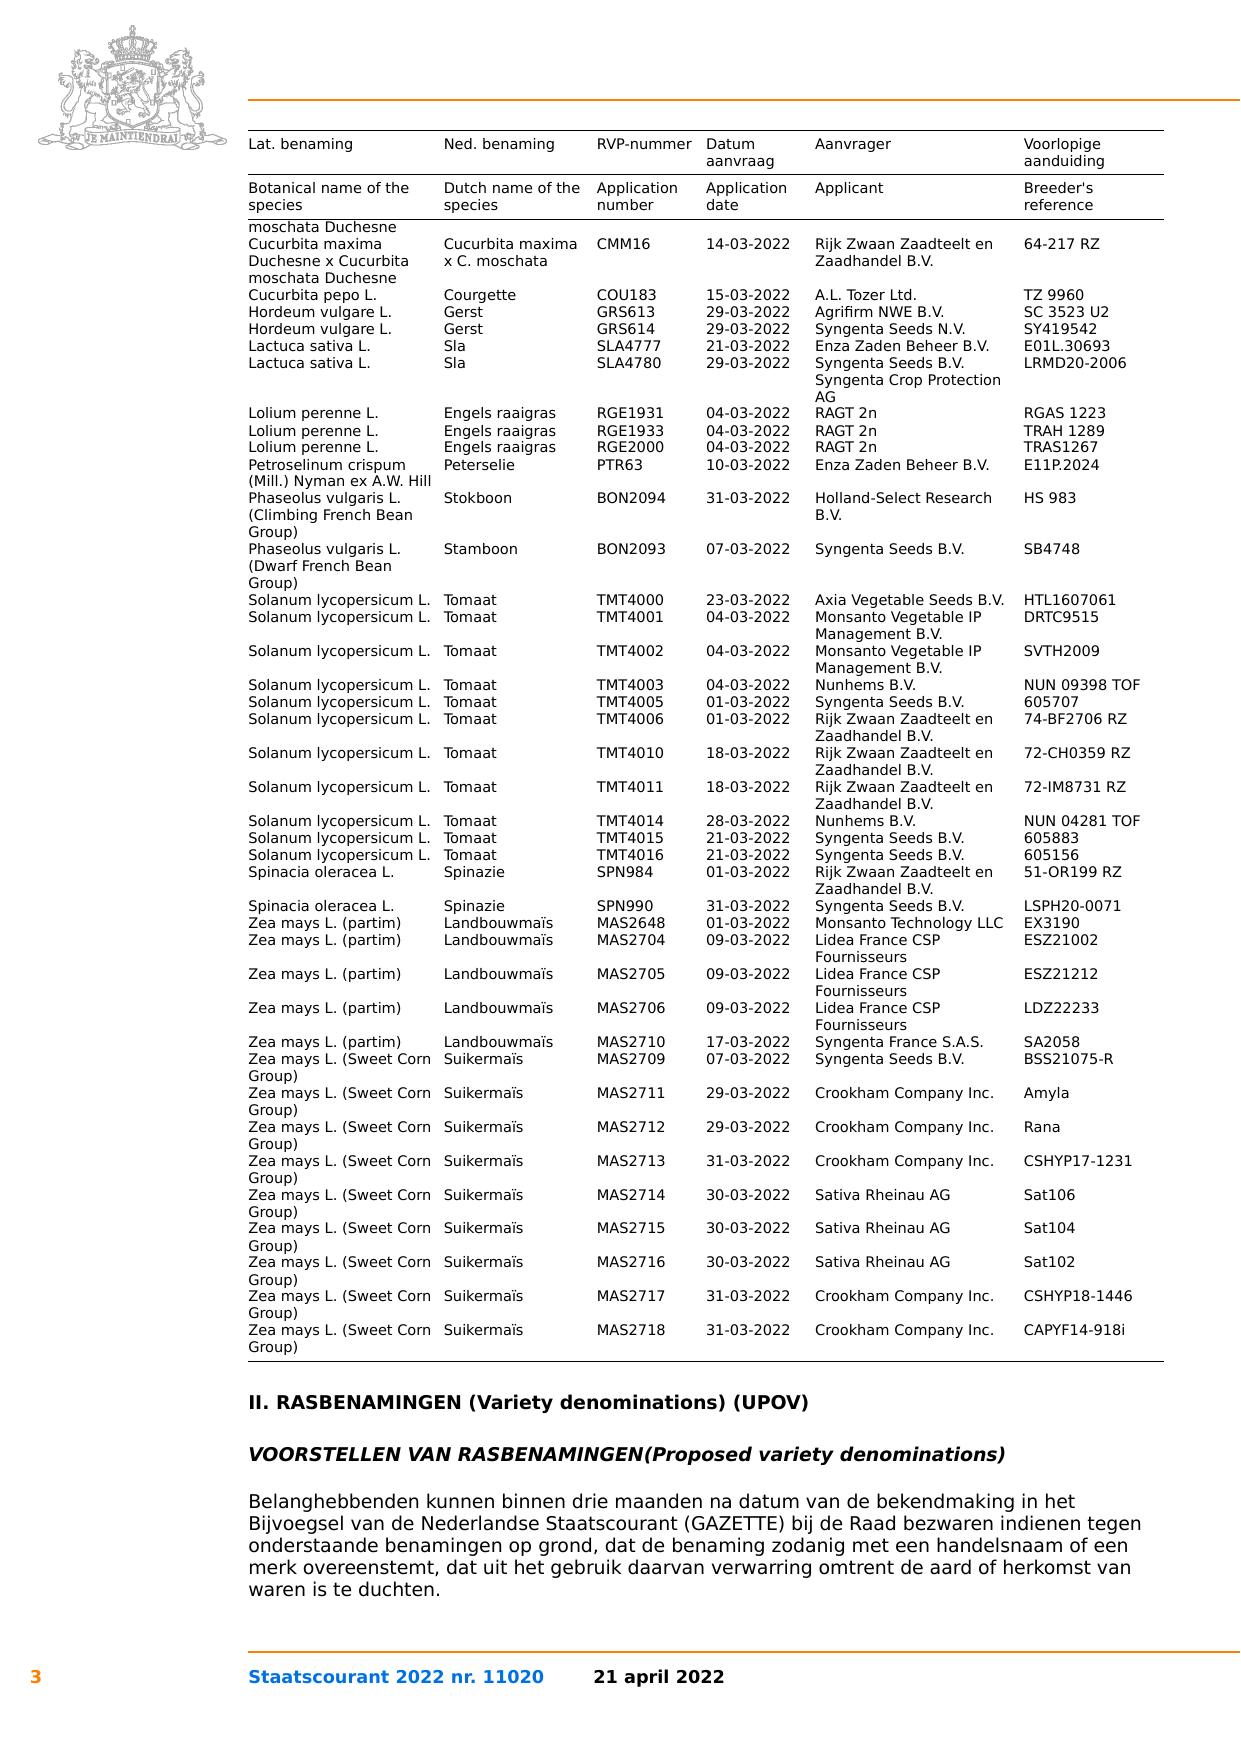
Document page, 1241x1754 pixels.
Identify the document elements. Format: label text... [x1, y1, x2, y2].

table_cell Suikermaïs [438, 1153, 591, 1186]
table_cell Engels raaigras [438, 439, 591, 456]
table_cell Rijk Zwaan Zaadteelt en Zaadhandel B.V. [809, 745, 1018, 779]
table_cell MAS2648 [591, 915, 700, 932]
table_cell HS 983 [1018, 490, 1163, 541]
table_cell RAGT 2n [809, 405, 1018, 422]
table_cell 29-03-2022 [700, 1085, 809, 1118]
table_header Ned. benaming [438, 131, 591, 174]
table_cell DRTC9515 [1018, 609, 1163, 643]
table_cell MAS2717 [591, 1288, 700, 1322]
table_cell 14-03-2022 [700, 236, 809, 287]
table_cell Solanum lycopersicum L. [248, 677, 438, 694]
table_cell MAS2706 [591, 1000, 700, 1034]
table_cell Solanum lycopersicum L. [248, 643, 438, 677]
table_cell SLA4780 [591, 355, 700, 371]
table_cell Zea mays L. (partim) [248, 1000, 438, 1034]
table_cell Zea mays L. (Sweet Corn Group) [248, 1051, 438, 1084]
table_cell RGE2000 [591, 439, 700, 456]
table_cell 29-03-2022 [700, 304, 809, 321]
table_cell Cucurbita maxima Duchesne x Cucurbita moschata Duchesne [248, 236, 438, 287]
table_cell TMT4000 [591, 592, 700, 609]
table_cell Solanum lycopersicum L. [248, 813, 438, 830]
table_cell Agrifirm NWE B.V. [809, 304, 1018, 321]
table_cell COU183 [591, 287, 700, 303]
table_cell 04-03-2022 [700, 439, 809, 456]
table_cell 15-03-2022 [700, 287, 809, 303]
table_cell Crookham Company Inc. [809, 1119, 1018, 1152]
table_cell Crookham Company Inc. [809, 1153, 1018, 1186]
table_cell Sativa Rheinau AG [809, 1254, 1018, 1288]
table_cell 51-OR199 RZ [1018, 864, 1163, 898]
table_cell Landbouwmaïs [438, 1000, 591, 1034]
table_cell 01-03-2022 [700, 694, 809, 711]
table_cell Tomaat [438, 711, 591, 745]
table_cell Spinazie [438, 864, 591, 898]
table_cell Syngenta Seeds B.V. [809, 898, 1018, 915]
table_cell TMT4003 [591, 677, 700, 694]
table_cell TMT4001 [591, 609, 700, 643]
table_cell 04-03-2022 [700, 677, 809, 694]
table_cell SA2058 [1018, 1034, 1163, 1051]
table_cell Tomaat [438, 779, 591, 813]
table_cell 07-03-2022 [700, 541, 809, 592]
table_cell Monsanto Vegetable IP Management B.V. [809, 609, 1018, 643]
table_cell TRAH 1289 [1018, 423, 1163, 439]
table_cell 21-03-2022 [700, 338, 809, 354]
table_cell 04-03-2022 [700, 423, 809, 439]
table_cell Tomaat [438, 592, 591, 609]
table_cell 31-03-2022 [700, 490, 809, 541]
table_cell Solanum lycopersicum L. [248, 592, 438, 609]
table_cell [438, 220, 591, 236]
table_cell Zea mays L. (partim) [248, 915, 438, 932]
table_cell MAS2704 [591, 932, 700, 966]
table_cell 74-BF2706 RZ [1018, 711, 1163, 745]
table_cell 29-03-2022 [700, 1119, 809, 1152]
table_cell Engels raaigras [438, 405, 591, 422]
table_cell BON2094 [591, 490, 700, 541]
table_cell GRS613 [591, 304, 700, 321]
table_cell Suikermaïs [438, 1119, 591, 1152]
table_cell Phaseolus vulgaris L. (Climbing French Bean Group) [248, 490, 438, 541]
table_cell Solanum lycopersicum L. [248, 745, 438, 779]
table_cell 01-03-2022 [700, 915, 809, 932]
table_cell Zea mays L. (Sweet Corn Group) [248, 1153, 438, 1186]
table_cell Lactuca sativa L. [248, 355, 438, 371]
table_cell Solanum lycopersicum L. [248, 847, 438, 864]
table_cell [248, 371, 438, 405]
table_cell Cucurbita pepo L. [248, 287, 438, 303]
table_cell TMT4002 [591, 643, 700, 677]
table_cell Lactuca sativa L. [248, 338, 438, 354]
table_cell 09-03-2022 [700, 966, 809, 1000]
table_cell 31-03-2022 [700, 1153, 809, 1186]
table_cell 10-03-2022 [700, 456, 809, 490]
table_cell [700, 371, 809, 405]
table_cell Enza Zaden Beheer B.V. [809, 456, 1018, 490]
table_cell LRMD20-2006 [1018, 355, 1163, 371]
table_cell moschata Duchesne [248, 220, 438, 236]
table_cell 72-IM8731 RZ [1018, 779, 1163, 813]
table_cell ESZ21212 [1018, 966, 1163, 1000]
table_cell Gerst [438, 321, 591, 337]
table_cell Sat106 [1018, 1186, 1163, 1220]
table_cell Rijk Zwaan Zaadteelt en Zaadhandel B.V. [809, 864, 1018, 898]
table_cell Syngenta Seeds B.V. [809, 541, 1018, 592]
table_cell GRS614 [591, 321, 700, 337]
table_cell Lolium perenne L. [248, 423, 438, 439]
subtitle II. RASBENAMINGEN (Variety denominations) (UPOV) [248, 1392, 1163, 1414]
table_cell Lidea France CSP Fournisseurs [809, 966, 1018, 1000]
table_cell Crookham Company Inc. [809, 1288, 1018, 1322]
table_cell Sativa Rheinau AG [809, 1220, 1018, 1254]
table_cell 29-03-2022 [700, 355, 809, 371]
table_cell Sat104 [1018, 1220, 1163, 1254]
table_cell Crookham Company Inc. [809, 1085, 1018, 1118]
table_cell Syngenta Seeds B.V. [809, 355, 1018, 371]
table_cell Solanum lycopersicum L. [248, 830, 438, 847]
table_cell NUN 09398 TOF [1018, 677, 1163, 694]
table_cell Crookham Company Inc. [809, 1322, 1018, 1361]
table_cell MAS2714 [591, 1186, 700, 1220]
table_cell Tomaat [438, 830, 591, 847]
table_cell [591, 371, 700, 405]
table_cell SPN990 [591, 898, 700, 915]
table_cell Cucurbita maxima x C. moschata [438, 236, 591, 287]
table_cell 30-03-2022 [700, 1254, 809, 1288]
table_cell MAS2716 [591, 1254, 700, 1288]
table_cell 28-03-2022 [700, 813, 809, 830]
table_cell Sat102 [1018, 1254, 1163, 1288]
table_cell Rijk Zwaan Zaadteelt en Zaadhandel B.V. [809, 779, 1018, 813]
table_cell Applicant [809, 175, 1018, 219]
table_cell MAS2709 [591, 1051, 700, 1084]
table_cell MAS2712 [591, 1119, 700, 1152]
table_cell 31-03-2022 [700, 898, 809, 915]
table_cell 04-03-2022 [700, 643, 809, 677]
table_cell 18-03-2022 [700, 745, 809, 779]
table_cell Syngenta Seeds N.V. [809, 321, 1018, 337]
table_cell Amyla [1018, 1085, 1163, 1118]
table_cell [809, 220, 1018, 236]
table_cell Monsanto Technology LLC [809, 915, 1018, 932]
table_cell BSS21075-R [1018, 1051, 1163, 1084]
table_cell 31-03-2022 [700, 1288, 809, 1322]
table_cell TMT4014 [591, 813, 700, 830]
table_cell SLA4777 [591, 338, 700, 354]
table_cell Application number [591, 175, 700, 219]
table_cell 04-03-2022 [700, 405, 809, 422]
table_cell Zea mays L. (Sweet Corn Group) [248, 1119, 438, 1152]
table_cell 605156 [1018, 847, 1163, 864]
table_cell Tomaat [438, 847, 591, 864]
table_cell Gerst [438, 304, 591, 321]
table_cell Hordeum vulgare L. [248, 304, 438, 321]
table_cell 31-03-2022 [700, 1322, 809, 1361]
table_cell Nunhems B.V. [809, 677, 1018, 694]
table_cell Stamboon [438, 541, 591, 592]
table_cell 72-CH0359 RZ [1018, 745, 1163, 779]
table_cell Petroselinum crispum (Mill.) Nyman ex A.W. Hill [248, 456, 438, 490]
table_cell Tomaat [438, 694, 591, 711]
table_cell Suikermaïs [438, 1220, 591, 1254]
table_cell TMT4005 [591, 694, 700, 711]
table_cell TMT4011 [591, 779, 700, 813]
table_header Aanvrager [809, 131, 1018, 174]
table_cell MAS2718 [591, 1322, 700, 1361]
text Belanghebbenden kunnen binnen drie maanden na datum van de bekendmaking in het Bijvoegsel van de Nederlandse Staatscourant (GAZETTE) bij de Raad bezwaren indienen tegen onderstaande benamingen op grond, dat de benaming zodanig met een handelsnaam of een merk overeenstemt, dat uit het gebruik daarvan verwarring omtrent de aard of herkomst van waren is te duchten. [248, 1491, 1163, 1601]
table_cell Sla [438, 355, 591, 371]
table_cell Spinazie [438, 898, 591, 915]
table_cell EX3190 [1018, 915, 1163, 932]
table_cell 30-03-2022 [700, 1186, 809, 1220]
table_cell TZ 9960 [1018, 287, 1163, 303]
table_cell 23-03-2022 [700, 592, 809, 609]
table_cell Solanum lycopersicum L. [248, 609, 438, 643]
table_cell SB4748 [1018, 541, 1163, 592]
table_cell Rana [1018, 1119, 1163, 1152]
table_cell Sla [438, 338, 591, 354]
table_cell Zea mays L. (Sweet Corn Group) [248, 1186, 438, 1220]
table_cell Tomaat [438, 745, 591, 779]
table_cell Phaseolus vulgaris L. (Dwarf French Bean Group) [248, 541, 438, 592]
table_cell CMM16 [591, 236, 700, 287]
table_cell RGE1933 [591, 423, 700, 439]
table_cell CSHYP17-1231 [1018, 1153, 1163, 1186]
table_cell Peterselie [438, 456, 591, 490]
table_cell 21-03-2022 [700, 847, 809, 864]
table_cell 09-03-2022 [700, 1000, 809, 1034]
table_cell Hordeum vulgare L. [248, 321, 438, 337]
table_cell Suikermaïs [438, 1288, 591, 1322]
table_cell Botanical name of the species [248, 175, 438, 219]
table_cell 21-03-2022 [700, 830, 809, 847]
table_cell LDZ22233 [1018, 1000, 1163, 1034]
table_cell MAS2710 [591, 1034, 700, 1051]
table_cell A.L. Tozer Ltd. [809, 287, 1018, 303]
table_cell RGAS 1223 [1018, 405, 1163, 422]
table_cell TMT4006 [591, 711, 700, 745]
table_cell Syngenta France S.A.S. [809, 1034, 1018, 1051]
table_cell Syngenta Seeds B.V. [809, 1051, 1018, 1084]
table_cell HTL1607061 [1018, 592, 1163, 609]
table_cell Monsanto Vegetable IP Management B.V. [809, 643, 1018, 677]
table_cell Suikermaïs [438, 1254, 591, 1288]
table_cell [1018, 371, 1163, 405]
table_header Voorlopige aanduiding [1018, 131, 1163, 174]
table_cell LSPH20-0071 [1018, 898, 1163, 915]
table_cell Landbouwmaïs [438, 966, 591, 1000]
table_cell 605707 [1018, 694, 1163, 711]
table_cell Zea mays L. (Sweet Corn Group) [248, 1220, 438, 1254]
table_cell 17-03-2022 [700, 1034, 809, 1051]
table_cell Suikermaïs [438, 1085, 591, 1118]
table_cell 07-03-2022 [700, 1051, 809, 1084]
table_cell E01L.30693 [1018, 338, 1163, 354]
table_cell 04-03-2022 [700, 609, 809, 643]
table_cell Syngenta Seeds B.V. [809, 847, 1018, 864]
table_cell TRAS1267 [1018, 439, 1163, 456]
table_cell 605883 [1018, 830, 1163, 847]
table_cell Dutch name of the species [438, 175, 591, 219]
table_cell Rijk Zwaan Zaadteelt en Zaadhandel B.V. [809, 236, 1018, 287]
table_cell MAS2713 [591, 1153, 700, 1186]
table_cell Lolium perenne L. [248, 405, 438, 422]
table_cell Solanum lycopersicum L. [248, 711, 438, 745]
table_cell Tomaat [438, 609, 591, 643]
table_cell Landbouwmaïs [438, 932, 591, 966]
picture [38, 25, 227, 150]
table_cell RAGT 2n [809, 439, 1018, 456]
table_cell 01-03-2022 [700, 864, 809, 898]
table_cell SVTH2009 [1018, 643, 1163, 677]
table_cell [1018, 220, 1163, 236]
table_cell Landbouwmaïs [438, 1034, 591, 1051]
table_cell MAS2711 [591, 1085, 700, 1118]
table_cell TMT4010 [591, 745, 700, 779]
table_cell Holland-Select Research B.V. [809, 490, 1018, 541]
table_cell Landbouwmaïs [438, 915, 591, 932]
table_cell ESZ21002 [1018, 932, 1163, 966]
table_cell Application date [700, 175, 809, 219]
table_cell Syngenta Crop Protection AG [809, 371, 1018, 405]
table_cell Zea mays L. (partim) [248, 1034, 438, 1051]
table_cell E11P.2024 [1018, 456, 1163, 490]
table_cell Solanum lycopersicum L. [248, 779, 438, 813]
table_cell TMT4016 [591, 847, 700, 864]
table_cell 29-03-2022 [700, 321, 809, 337]
table_cell [438, 371, 591, 405]
table_cell Suikermaïs [438, 1186, 591, 1220]
table_cell BON2093 [591, 541, 700, 592]
table_cell MAS2715 [591, 1220, 700, 1254]
table_cell Solanum lycopersicum L. [248, 694, 438, 711]
table_cell Spinacia oleracea L. [248, 864, 438, 898]
table_cell CSHYP18-1446 [1018, 1288, 1163, 1322]
table_cell TMT4015 [591, 830, 700, 847]
table_cell RAGT 2n [809, 423, 1018, 439]
table_cell 18-03-2022 [700, 779, 809, 813]
table_cell SC 3523 U2 [1018, 304, 1163, 321]
table_cell Lidea France CSP Fournisseurs [809, 932, 1018, 966]
table_cell Suikermaïs [438, 1322, 591, 1361]
table_header Lat. benaming [248, 131, 438, 174]
table_cell Tomaat [438, 643, 591, 677]
table_cell CAPYF14-918i [1018, 1322, 1163, 1361]
table_cell MAS2705 [591, 966, 700, 1000]
table_cell Tomaat [438, 677, 591, 694]
table_cell Zea mays L. (Sweet Corn Group) [248, 1288, 438, 1322]
table_cell Sativa Rheinau AG [809, 1186, 1018, 1220]
table_cell NUN 04281 TOF [1018, 813, 1163, 830]
table_cell SPN984 [591, 864, 700, 898]
table_cell Rijk Zwaan Zaadteelt en Zaadhandel B.V. [809, 711, 1018, 745]
table_cell Zea mays L. (Sweet Corn Group) [248, 1085, 438, 1118]
table_cell Engels raaigras [438, 423, 591, 439]
table_cell PTR63 [591, 456, 700, 490]
table_cell RGE1931 [591, 405, 700, 422]
table_cell Zea mays L. (partim) [248, 966, 438, 1000]
table_cell Courgette [438, 287, 591, 303]
table_cell Tomaat [438, 813, 591, 830]
table_cell [700, 220, 809, 236]
table_cell Spinacia oleracea L. [248, 898, 438, 915]
table_cell Axia Vegetable Seeds B.V. [809, 592, 1018, 609]
table_cell Stokboon [438, 490, 591, 541]
subtitle VOORSTELLEN VAN RASBENAMINGEN(Proposed variety denominations) [248, 1444, 1163, 1466]
table_cell Suikermaïs [438, 1051, 591, 1084]
table_cell SY419542 [1018, 321, 1163, 337]
table_header RVP-nummer [591, 131, 700, 174]
table_cell Enza Zaden Beheer B.V. [809, 338, 1018, 354]
table_cell 09-03-2022 [700, 932, 809, 966]
table_cell 30-03-2022 [700, 1220, 809, 1254]
table_cell Breeder's reference [1018, 175, 1163, 219]
table_cell Nunhems B.V. [809, 813, 1018, 830]
table_cell [591, 220, 700, 236]
table_cell Lolium perenne L. [248, 439, 438, 456]
table_cell Zea mays L. (partim) [248, 932, 438, 966]
table_cell Zea mays L. (Sweet Corn Group) [248, 1254, 438, 1288]
table_cell Syngenta Seeds B.V. [809, 830, 1018, 847]
table_cell Lidea France CSP Fournisseurs [809, 1000, 1018, 1034]
table_cell 01-03-2022 [700, 711, 809, 745]
table_cell Syngenta Seeds B.V. [809, 694, 1018, 711]
table_cell Zea mays L. (Sweet Corn Group) [248, 1322, 438, 1361]
table_header Datum aanvraag [700, 131, 809, 174]
table_cell 64-217 RZ [1018, 236, 1163, 287]
